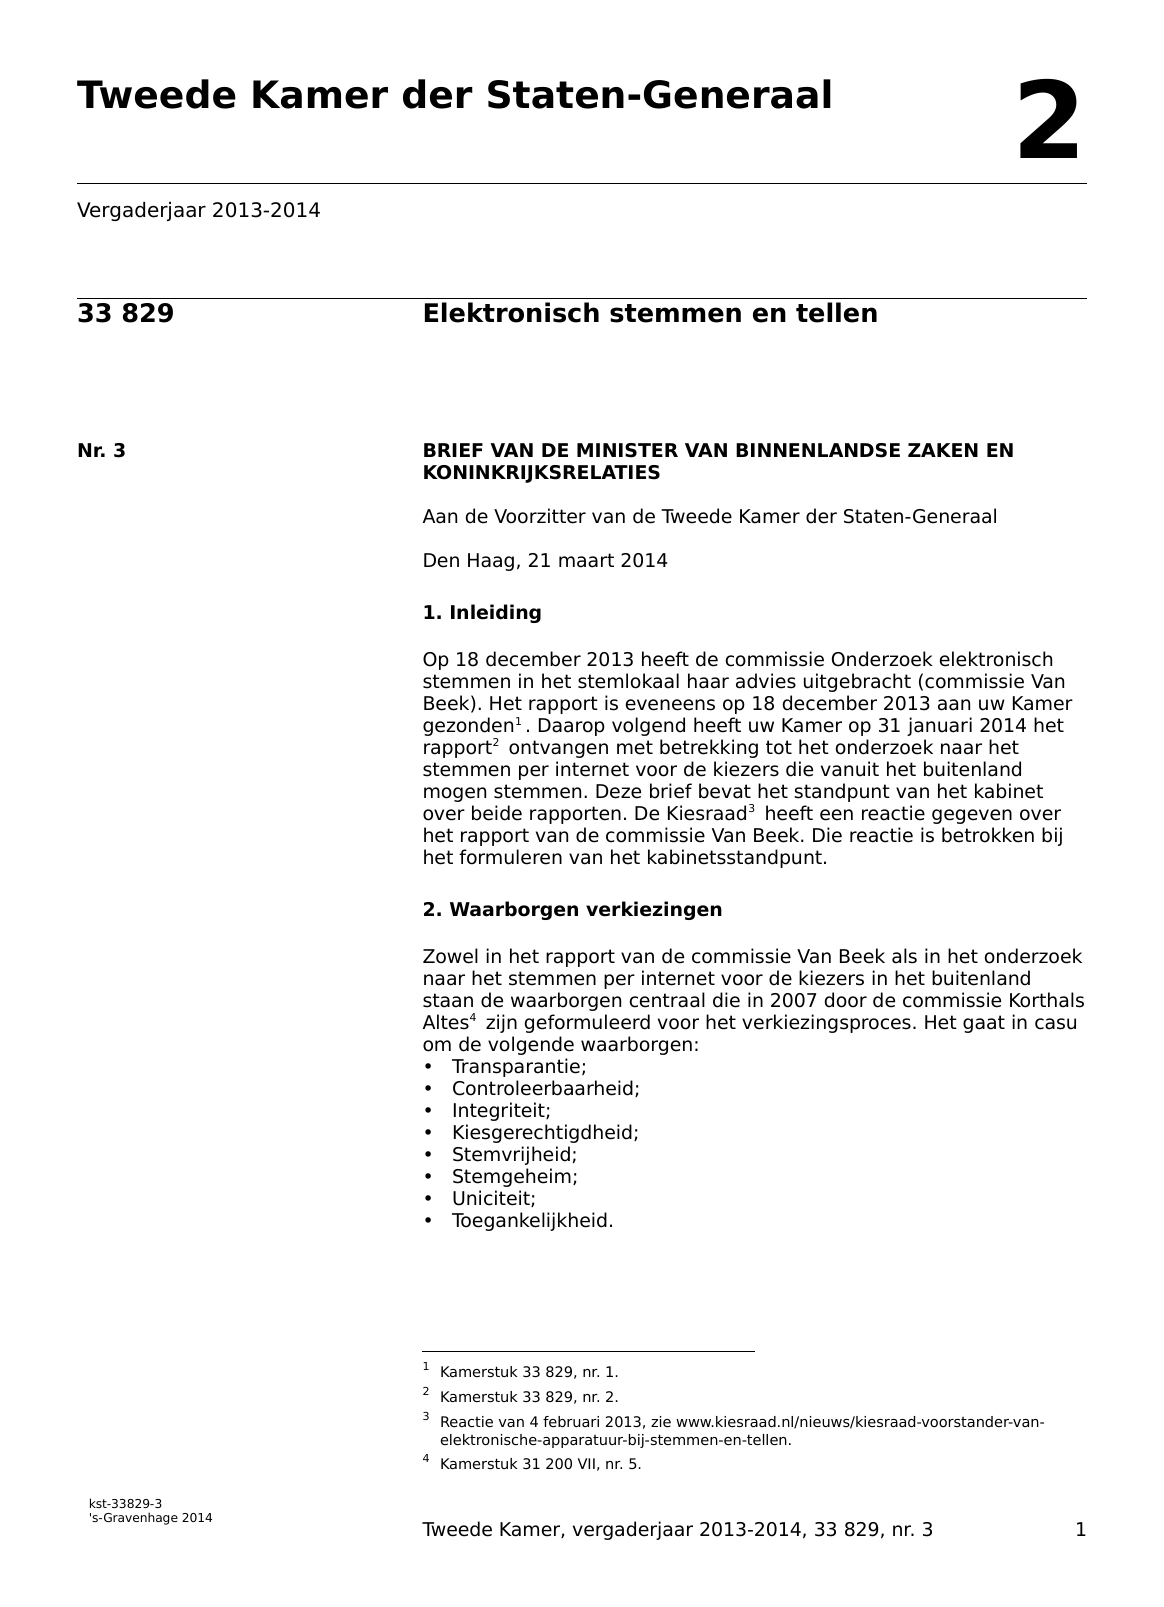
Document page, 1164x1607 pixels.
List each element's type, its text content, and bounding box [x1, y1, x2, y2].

text • Controleerbaarheid; [422, 1078, 1087, 1099]
table_header 2 [886, 59, 1087, 183]
text Op 18 december 2013 heeft de commissie Onderzoek elektronisch stemmen in het stemlokaal haar advies uitgebracht (commissie Van Beek). Het rapport is eveneens op 18 december 2013 aan uw Kamer gezonden. Daarop volgend heeft uw Kamer op 31 januari 2014 het rapport ontvangen met betrekking tot het onderzoek naar het stemmen per internet voor de kiezers die vanuit het buitenland mogen stemmen. Deze brief bevat het standpunt van het kabinet over beide rapporten. De Kiesraad heeft een reactie gegeven over het rapport van de commissie Van Beek. Die reactie is betrokken bij het formuleren van het kabinetsstandpunt. [422, 649, 1087, 869]
text Zowel in het rapport van de commissie Van Beek als in het onderzoek naar het stemmen per internet voor de kiezers in het buitenland staan de waarborgen centraal die in 2007 door de commissie Korthals Altes zijn geformuleerd voor het verkiezingsproces. Het gaat in casu om de volgende waarborgen: [422, 946, 1087, 1056]
text • Kiesgerechtigdheid; [422, 1122, 1087, 1143]
text Kamerstuk 31 200 VII, nr. 5. [422, 1452, 1087, 1474]
text Kamerstuk 33 829, nr. 1. [422, 1360, 1087, 1382]
text • Stemvrijheid; [422, 1143, 1087, 1166]
text • Integriteit; [422, 1099, 1087, 1122]
text • Uniciteit; [422, 1187, 1087, 1209]
text • Transparantie; [422, 1056, 1087, 1078]
text • Toegankelijkheid. [422, 1209, 1087, 1231]
subtitle 1. Inleiding [422, 602, 1087, 624]
table_cell Vergaderjaar 2013-2014 [77, 184, 1087, 298]
text Den Haag, 21 maart 2014 [422, 550, 1087, 572]
text 's-Gravenhage 2014 [88, 1511, 323, 1525]
text • Stemgeheim; [422, 1166, 1087, 1187]
subtitle Nr. 3 BRIEF VAN DE MINISTER VAN BINNENLANDSE ZAKEN EN KONINKRIJKSRELATIES [77, 440, 1087, 484]
text kst-33829-3 [88, 1497, 323, 1511]
table_header Tweede Kamer der Staten-Generaal [77, 59, 886, 183]
text Reactie van 4 februari 2013, zie www.kiesraad.nl/nieuws/kiesraad-voorstander-van-elektronische-apparatuur-bij-stemmen-en-tellen. [422, 1410, 1087, 1449]
subtitle 2. Waarborgen verkiezingen [422, 899, 1087, 921]
text Kamerstuk 33 829, nr. 2. [422, 1385, 1087, 1407]
text Aan de Voorzitter van de Tweede Kamer der Staten-Generaal [422, 506, 1087, 528]
subtitle 33 829 Elektronisch stemmen en tellen [77, 299, 1087, 329]
